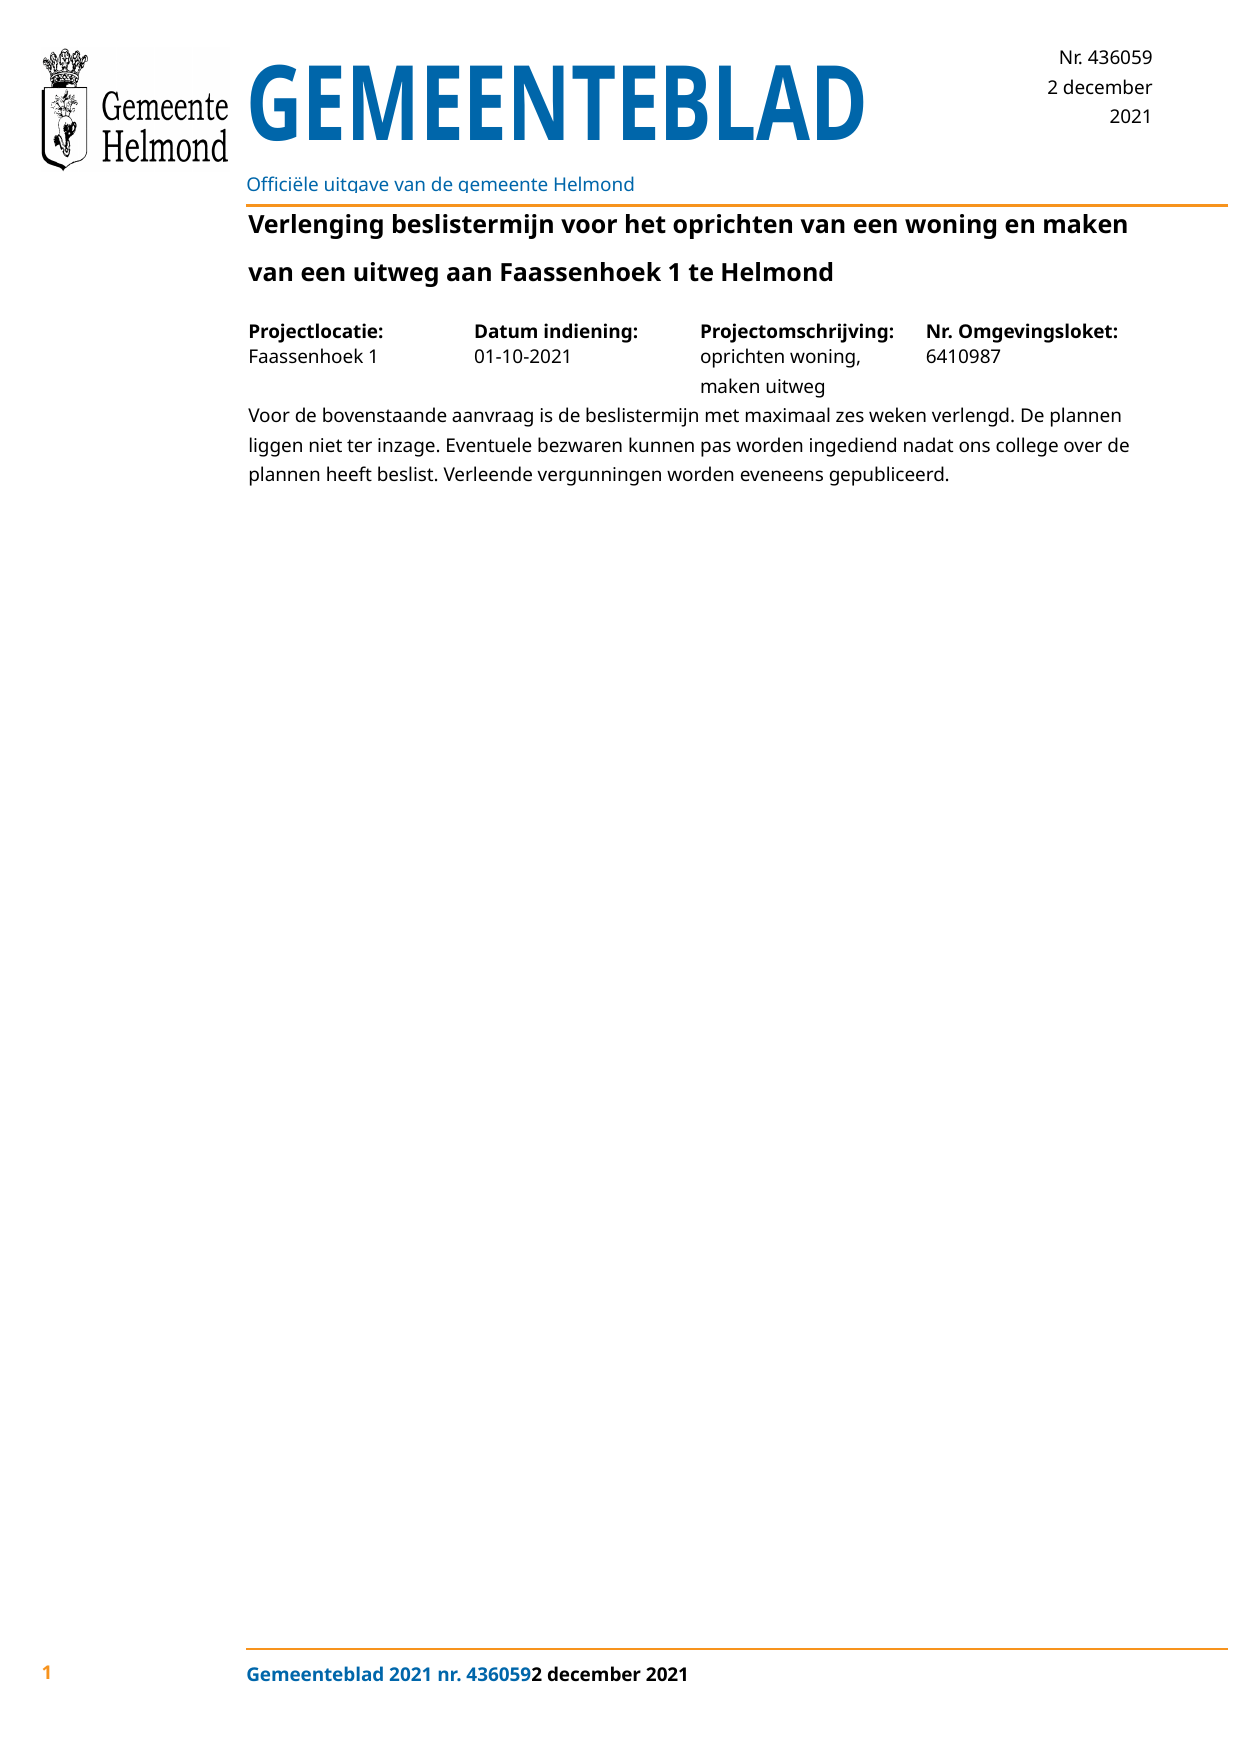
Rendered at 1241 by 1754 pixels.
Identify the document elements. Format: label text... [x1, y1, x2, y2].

table_header Projectlocatie: [248, 318, 474, 344]
table_cell 6410987 [926, 344, 1152, 399]
text Verlenging beslistermijn voor het oprichten van een woning en maken van een uitweg aan Faassenhoek 1 te Helmond [248, 207, 1152, 288]
text Voor de bovenstaande aanvraag is de beslistermijn met maximaal zes weken verlengd. De plannen liggen niet ter inzage. Eventuele bezwaren kunnen pas worden ingediend nadat ons college over de plannen heeft beslist. Verleende vergunningen worden eveneens gepubliceerd. [248, 402, 1152, 487]
table_header Nr. Omgevingsloket: [926, 318, 1152, 344]
table_cell Faassenhoek 1 [248, 344, 474, 399]
table_cell 01-10-2021 [474, 344, 700, 399]
table_cell oprichten woning, maken uitweg [700, 344, 926, 399]
table_header Datum indiening: [474, 318, 700, 344]
table_header Projectomschrijving: [700, 318, 926, 344]
picture [41, 47, 231, 172]
